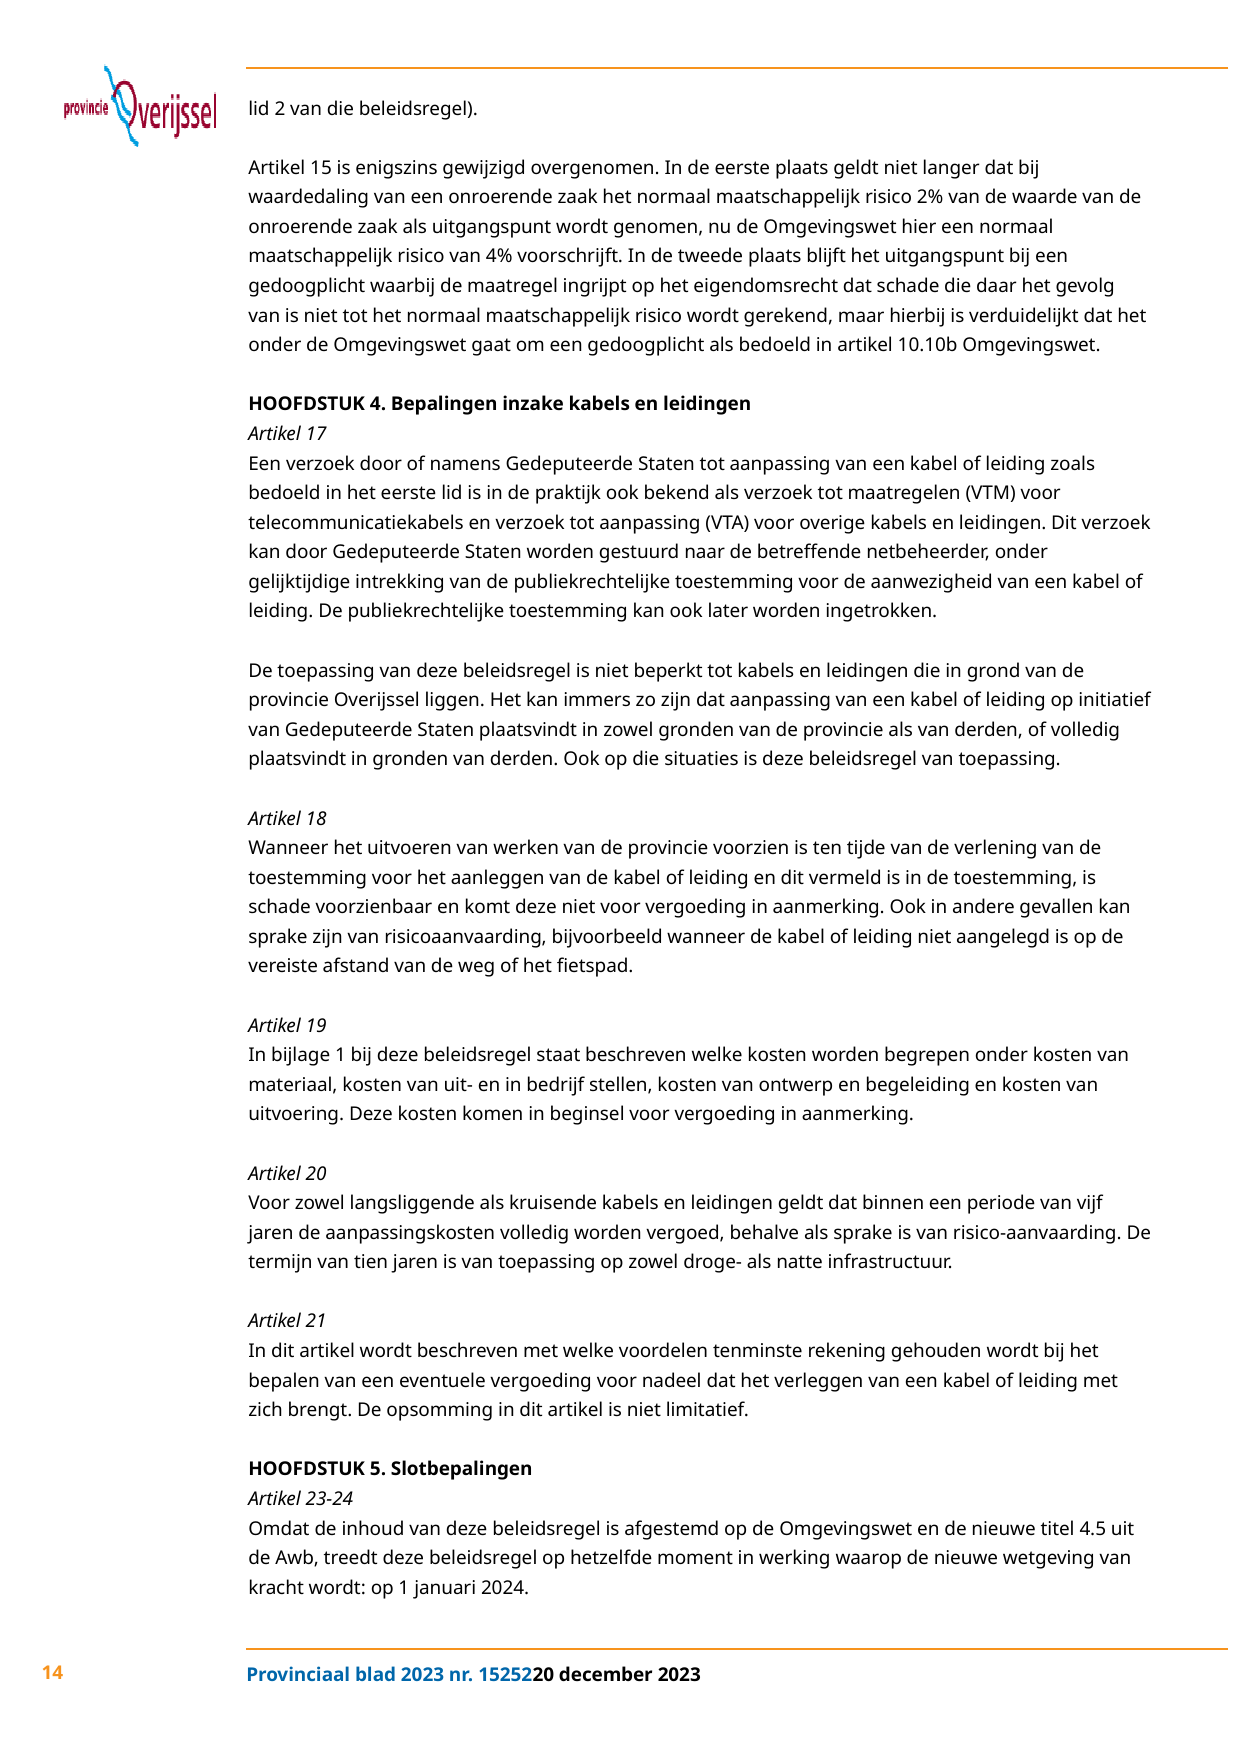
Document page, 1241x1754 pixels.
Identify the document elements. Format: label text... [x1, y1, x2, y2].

text Wanneer het uitvoeren van werken van de provincie voorzien is ten tijde van de verlening van de toestemming voor het aanleggen van de kabel of leiding en dit vermeld is in de toestemming, is schade voorzienbaar en komt deze niet voor vergoeding in aanmerking. Ook in andere gevallen kan sprake zijn van risicoaanvaarding, bijvoorbeeld wanneer de kabel of leiding niet aangelegd is op de vereiste afstand van de weg of het fietspad. [248, 834, 1152, 978]
text In dit artikel wordt beschreven met welke voordelen tenminste rekening gehouden wordt bij het bepalen van een eventuele vergoeding voor nadeel dat het verleggen van een kabel of leiding met zich brengt. De opsomming in dit artikel is niet limitatief. [248, 1337, 1152, 1422]
text Artikel 17 [248, 420, 1152, 446]
text Artikel 21 [248, 1308, 1152, 1333]
text HOOFDSTUK 5. Slotbepalingen [248, 1456, 1152, 1481]
text HOOFDSTUK 4. Bepalingen inzake kabels en leidingen [248, 391, 1152, 416]
text De toepassing van deze beleidsregel is niet beperkt tot kabels en leidingen die in grond van de provincie Overijssel liggen. Het kan immers zo zijn dat aanpassing van een kabel of leiding op initiatief van Gedeputeerde Staten plaatsvindt in zowel gronden van de provincie als van derden, of volledig plaatsvindt in gronden van derden. Ook op die situaties is deze beleidsregel van toepassing. [248, 657, 1152, 771]
text Artikel 15 is enigszins gewijzigd overgenomen. In de eerste plaats geldt niet langer dat bij waardedaling van een onroerende zaak het normaal maatschappelijk risico 2% van de waarde van de onroerende zaak als uitgangspunt wordt genomen, nu de Omgevingswet hier een normaal maatschappelijk risico van 4% voorschrijft. In de tweede plaats blijft het uitgangspunt bij een gedoogplicht waarbij de maatregel ingrijpt op het eigendomsrecht dat schade die daar het gevolg van is niet tot het normaal maatschappelijk risico wordt gerekend, maar hierbij is verduidelijkt dat het onder de Omgevingswet gaat om een gedoogplicht als bedoeld in artikel 10.10b Omgevingswet. [248, 154, 1152, 357]
text Omdat de inhoud van deze beleidsregel is afgestemd op de Omgevingswet en de nieuwe titel 4.5 uit de Awb, treedt deze beleidsregel op hetzelfde moment in werking waarop de nieuwe wetgeving van kracht wordt: op 1 januari 2024. [248, 1515, 1152, 1600]
text In bijlage 1 bij deze beleidsregel staat beschreven welke kosten worden begrepen onder kosten van materiaal, kosten van uit- en in bedrijf stellen, kosten van ontwerp en begeleiding en kosten van uitvoering. Deze kosten komen in beginsel voor vergoeding in aanmerking. [248, 1041, 1152, 1126]
text Voor zowel langsliggende als kruisende kabels en leidingen geldt dat binnen een periode van vijf jaren de aanpassingskosten volledig worden vergoed, behalve als sprake is van risico-aanvaarding. De termijn van tien jaren is van toepassing op zowel droge- als natte infrastructuur. [248, 1189, 1152, 1274]
text Artikel 19 [248, 1012, 1152, 1038]
picture [41, 47, 231, 172]
text Artikel 23-24 [248, 1485, 1152, 1511]
text Artikel 20 [248, 1160, 1152, 1186]
text Artikel 18 [248, 805, 1152, 831]
text lid 2 van die beleidsregel). [248, 95, 1152, 121]
text Een verzoek door of namens Gedeputeerde Staten tot aanpassing van een kabel of leiding zoals bedoeld in het eerste lid is in de praktijk ook bekend als verzoek tot maatregelen (VTM) voor telecommunicatiekabels en verzoek tot aanpassing (VTA) voor overige kabels en leidingen. Dit verzoek kan door Gedeputeerde Staten worden gestuurd naar de betreffende netbeheerder, onder gelijktijdige intrekking van de publiekrechtelijke toestemming voor de aanwezigheid van een kabel of leiding. De publiekrechtelijke toestemming kan ook later worden ingetrokken. [248, 450, 1152, 623]
